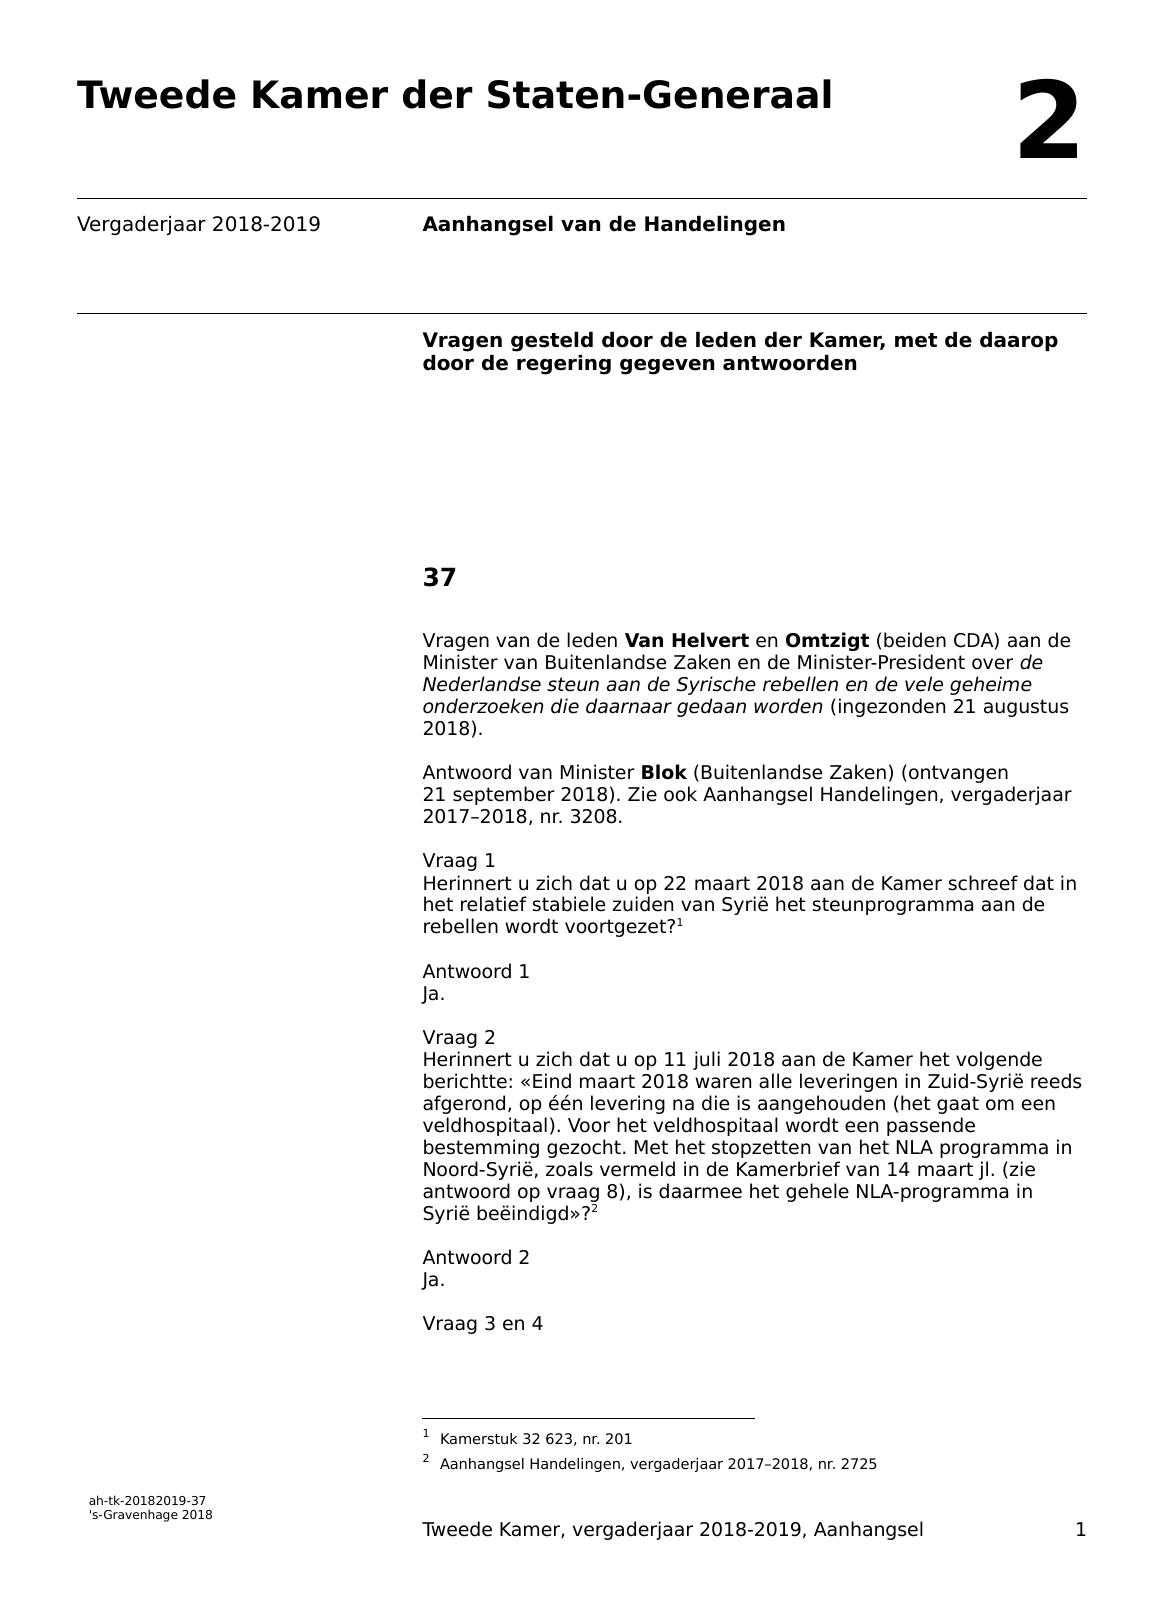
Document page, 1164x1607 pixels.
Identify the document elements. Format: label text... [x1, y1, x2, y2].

text ah-tk-20182019-37 [88, 1494, 323, 1508]
table_cell Aanhangsel van de Handelingen [422, 199, 1087, 313]
text Vraag 2 [422, 1027, 1087, 1049]
text Vraag 3 en 4 [422, 1313, 1087, 1335]
text Ja. [422, 982, 1087, 1004]
text Antwoord 2 [422, 1247, 1087, 1269]
text Herinnert u zich dat u op 11 juli 2018 aan de Kamer het volgende berichtte: «Eind maart 2018 waren alle leveringen in Zuid-Syrië reeds afgerond, op één levering na die is aangehouden (het gaat om een veldhospitaal). Voor het veldhospitaal wordt een passende bestemming gezocht. Met het stopzetten van het NLA programma in Noord-Syrië, zoals vermeld in de Kamerbrief van 14 maart jl. (zie antwoord op vraag 8), is daarmee het gehele NLA-programma in Syrië beëindigd»? [422, 1049, 1087, 1224]
text Ja. [422, 1269, 1087, 1291]
text Aanhangsel Handelingen, vergaderjaar 2017–2018, nr. 2725 [422, 1452, 1087, 1474]
text 's-Gravenhage 2018 [88, 1508, 323, 1522]
text Herinnert u zich dat u op 22 maart 2018 aan de Kamer schreef dat in het relatief stabiele zuiden van Syrië het steunprogramma aan de rebellen wordt voortgezet? [422, 872, 1087, 938]
table_header 2 [886, 59, 1087, 198]
table_cell Vergaderjaar 2018-2019 [77, 199, 422, 313]
text Antwoord van Minister Blok (Buitenlandse Zaken) (ontvangen 21 september 2018). Zie ook Aanhangsel Handelingen, vergaderjaar 2017–2018, nr. 3208. [422, 762, 1087, 828]
text Kamerstuk 32 623, nr. 201 [422, 1427, 1087, 1449]
text Vraag 1 [422, 850, 1087, 872]
table_header Tweede Kamer der Staten-Generaal [77, 59, 886, 198]
table_cell [77, 314, 422, 375]
text Antwoord 1 [422, 961, 1087, 982]
text Vragen van de leden Van Helvert en Omtzigt (beiden CDA) aan de Minister van Buitenlandse Zaken en de Minister-President over de Nederlandse steun aan de Syrische rebellen en de vele geheime onderzoeken die daarnaar gedaan worden (ingezonden 21 augustus 2018). [422, 630, 1087, 740]
table_cell Vragen gesteld door de leden der Kamer, met de daarop door de regering gegeven antwoorden [422, 314, 1087, 375]
text 37 [422, 563, 1087, 592]
